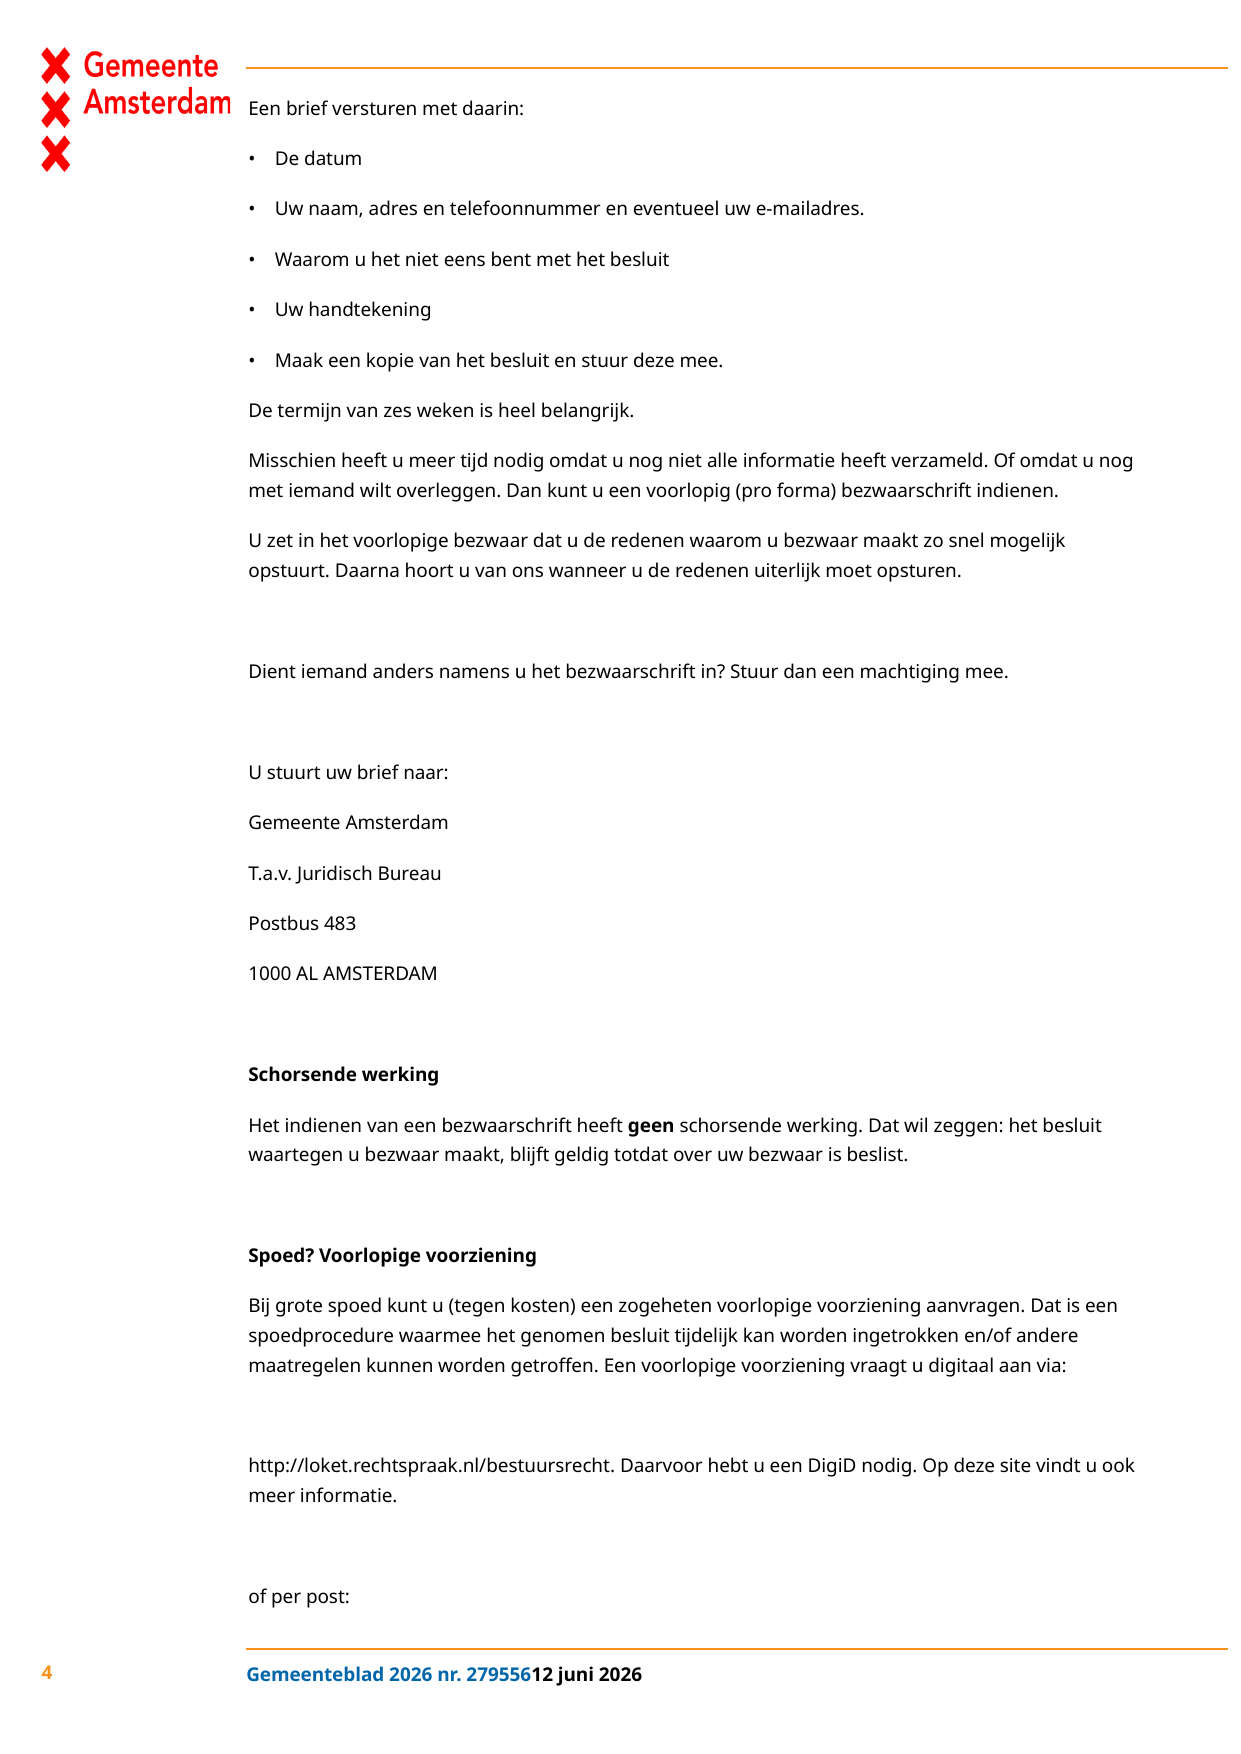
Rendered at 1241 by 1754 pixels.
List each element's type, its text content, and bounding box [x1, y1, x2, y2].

text De termijn van zes weken is heel belangrijk. [248, 397, 1152, 423]
text • Waarom u het niet eens bent met het besluit [248, 246, 1152, 272]
text • De datum [248, 145, 1152, 171]
text Postbus 483 [248, 910, 1152, 936]
text Spoed? Voorlopige voorziening [248, 1242, 1152, 1268]
text • Maak een kopie van het besluit en stuur deze mee. [248, 347, 1152, 373]
text U stuurt uw brief naar: [248, 759, 1152, 785]
text Gemeente Amsterdam [248, 809, 1152, 835]
text U zet in het voorlopige bezwaar dat u de redenen waarom u bezwaar maakt zo snel mogelijk opstuurt. Daarna hoort u van ons wanneer u de redenen uiterlijk moet opsturen. [248, 528, 1152, 583]
text Bij grote spoed kunt u (tegen kosten) een zogeheten voorlopige voorziening aanvragen. Dat is een spoedprocedure waarmee het genomen besluit tijdelijk kan worden ingetrokken en/of andere maatregelen kunnen worden getroffen. Een voorlopige voorziening vraagt u digitaal aan via: [248, 1293, 1152, 1378]
text Schorsende werking [248, 1061, 1152, 1087]
text • Uw naam, adres en telefoonnummer en eventueel uw e-mailadres. [248, 196, 1152, 221]
text Een brief versturen met daarin: [248, 95, 1152, 121]
text Misschien heeft u meer tijd nodig omdat u nog niet alle informatie heeft verzameld. Of omdat u nog met iemand wilt overleggen. Dan kunt u een voorlopig (pro forma) bezwaarschrift indienen. [248, 448, 1152, 503]
text Het indienen van een bezwaarschrift heeft geen schorsende werking. Dat wil zeggen: het besluit waartegen u bezwaar maakt, blijft geldig totdat over uw bezwaar is beslist. [248, 1112, 1152, 1167]
text T.a.v. Juridisch Bureau [248, 860, 1152, 886]
text 1000 AL AMSTERDAM [248, 961, 1152, 986]
text http://loket.rechtspraak.nl/bestuursrecht. Daarvoor hebt u een DigiD nodig. Op deze site vindt u ook meer informatie. [248, 1453, 1152, 1508]
text Dient iemand anders namens u het bezwaarschrift in? Stuur dan een machtiging mee. [248, 658, 1152, 684]
text • Uw handtekening [248, 296, 1152, 322]
text of per post: [248, 1583, 1152, 1609]
picture [41, 47, 231, 172]
